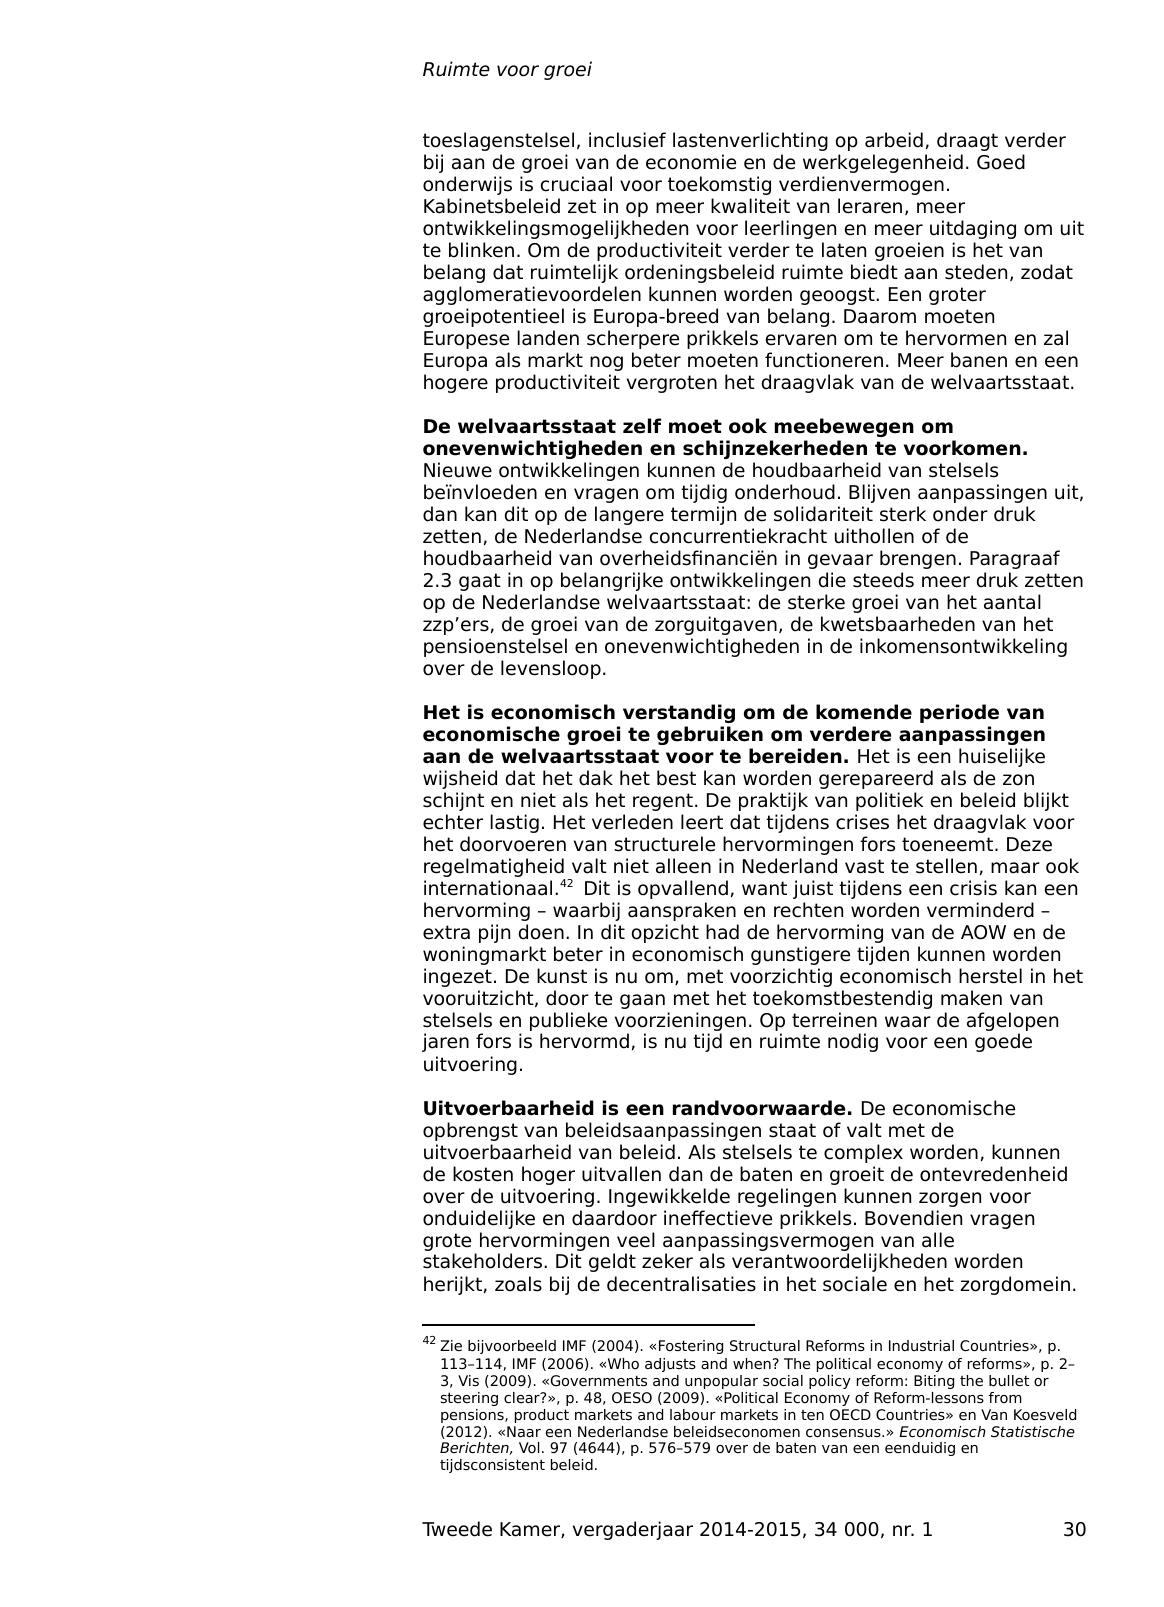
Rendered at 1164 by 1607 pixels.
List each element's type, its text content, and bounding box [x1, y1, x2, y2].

text Zie bijvoorbeeld IMF (2004). «Fostering Structural Reforms in Industrial Countries», p. 113–114, IMF (2006). «Who adjusts and when? The political economy of reforms», p. 2–3, Vis (2009). «Governments and unpopular social policy reform: Biting the bullet or steering clear?», p. 48, OESO (2009). «Political Economy of Reform-lessons from pensions, product markets and labour markets in ten OECD Countries» en Van Koesveld (2012). «Naar een Nederlandse beleidseconomen consensus.» Economisch Statistische Berichten, Vol. 97 (4644), p. 576–579 over de baten van een eenduidig en tijdsconsistent beleid. [422, 1334, 1087, 1474]
text toeslagenstelsel, inclusief lastenverlichting op arbeid, draagt verder bij aan de groei van de economie en de werkgelegenheid. Goed onderwijs is cruciaal voor toekomstig verdienvermogen. Kabinetsbeleid zet in op meer kwaliteit van leraren, meer ontwikkelingsmogelijkheden voor leerlingen en meer uitdaging om uit te blinken. Om de productiviteit verder te laten groeien is het van belang dat ruimtelijk ordeningsbeleid ruimte biedt aan steden, zodat agglomeratievoordelen kunnen worden geoogst. Een groter groeipotentieel is Europa-breed van belang. Daarom moeten Europese landen scherpere prikkels ervaren om te hervormen en zal Europa als markt nog beter moeten functioneren. Meer banen en een hogere productiviteit vergroten het draagvlak van de welvaartsstaat. [422, 130, 1087, 394]
text De welvaartsstaat zelf moet ook meebewegen om onevenwichtigheden en schijnzekerheden te voorkomen. Nieuwe ontwikkelingen kunnen de houdbaarheid van stelsels beïnvloeden en vragen om tijdig onderhoud. Blijven aanpassingen uit, dan kan dit op de langere termijn de solidariteit sterk onder druk zetten, de Nederlandse concurrentiekracht uithollen of de houdbaarheid van overheidsfinanciën in gevaar brengen. Paragraaf 2.3 gaat in op belangrijke ontwikkelingen die steeds meer druk zetten op de Nederlandse welvaartsstaat: de sterke groei van het aantal zzp’ers, de groei van de zorguitgaven, de kwetsbaarheden van het pensioenstelsel en onevenwichtigheden in de inkomensontwikkeling over de levensloop. [422, 416, 1087, 679]
text Uitvoerbaarheid is een randvoorwaarde. De economische opbrengst van beleidsaanpassingen staat of valt met de uitvoerbaarheid van beleid. Als stelsels te complex worden, kunnen de kosten hoger uitvallen dan de baten en groeit de ontevredenheid over de uitvoering. Ingewikkelde regelingen kunnen zorgen voor onduidelijke en daardoor ineffectieve prikkels. Bovendien vragen grote hervormingen veel aanpassingsvermogen van alle stakeholders. Dit geldt zeker als verantwoordelijkheden worden herijkt, zoals bij de decentralisaties in het sociale en het zorgdomein. [422, 1098, 1087, 1295]
text Het is economisch verstandig om de komende periode van economische groei te gebruiken om verdere aanpassingen aan de welvaartsstaat voor te bereiden. Het is een huiselijke wijsheid dat het dak het best kan worden gerepareerd als de zon schijnt en niet als het regent. De praktijk van politiek en beleid blijkt echter lastig. Het verleden leert dat tijdens crises het draagvlak voor het doorvoeren van structurele hervormingen fors toeneemt. Deze regelmatigheid valt niet alleen in Nederland vast te stellen, maar ook internationaal. Dit is opvallend, want juist tijdens een crisis kan een hervorming – waarbij aanspraken en rechten worden verminderd – extra pijn doen. In dit opzicht had de hervorming van de AOW en de woningmarkt beter in economisch gunstigere tijden kunnen worden ingezet. De kunst is nu om, met voorzichtig economisch herstel in het vooruitzicht, door te gaan met het toekomstbestendig maken van stelsels en publieke voorzieningen. Op terreinen waar de afgelopen jaren fors is hervormd, is nu tijd en ruimte nodig voor een goede uitvoering. [422, 702, 1087, 1075]
